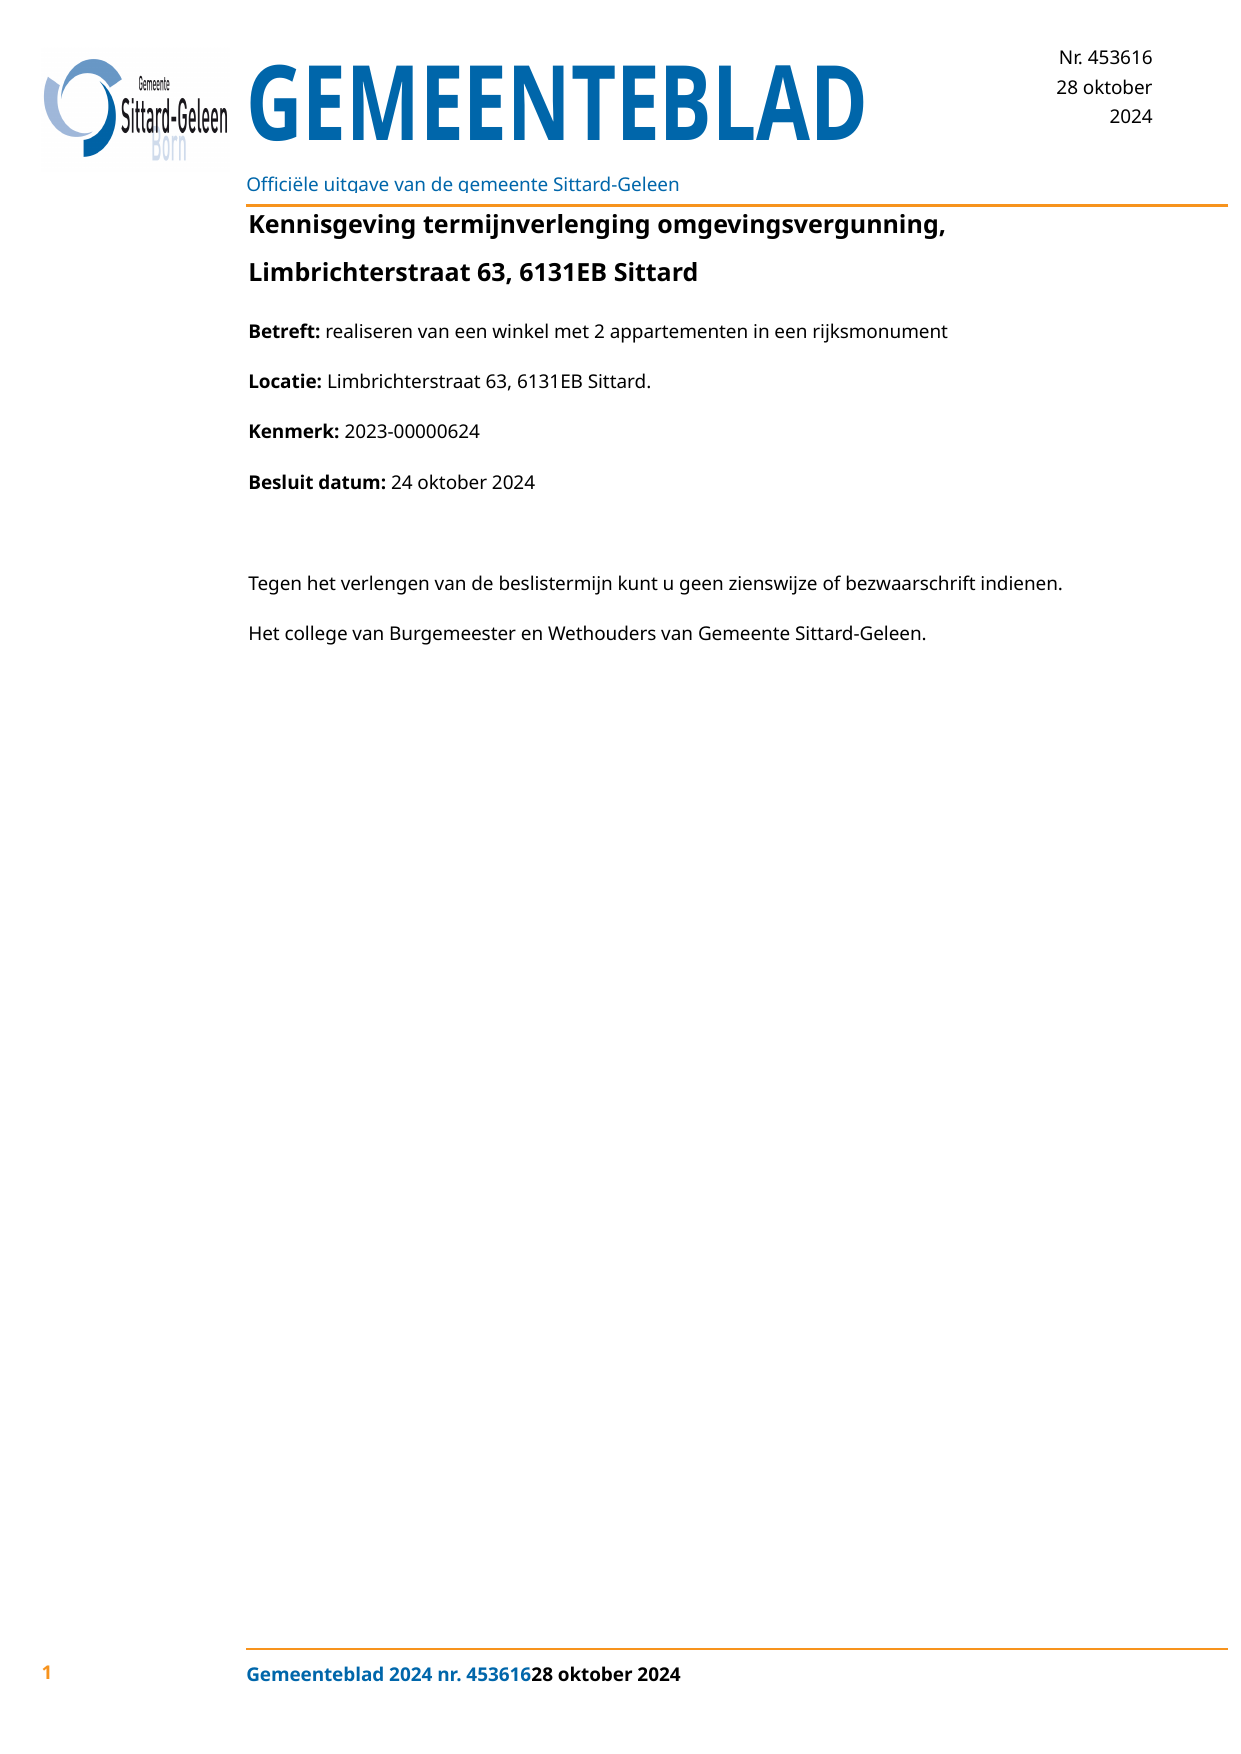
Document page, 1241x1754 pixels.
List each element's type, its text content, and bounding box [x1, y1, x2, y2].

picture [41, 47, 231, 172]
text Betreft: realiseren van een winkel met 2 appartementen in een rijksmonument [248, 318, 1152, 344]
text Kenmerk: 2023-00000624 [248, 419, 1152, 444]
text Besluit datum: 24 oktober 2024 [248, 469, 1152, 495]
text Kennisgeving termijnverlenging omgevingsvergunning, Limbrichterstraat 63, 6131EB Sittard [248, 207, 1152, 288]
text Tegen het verlengen van de beslistermijn kunt u geen zienswijze of bezwaarschrift indienen. [248, 570, 1152, 596]
text Het college van Burgemeester en Wethouders van Gemeente Sittard-Geleen. [248, 620, 1152, 646]
text Locatie: Limbrichterstraat 63, 6131EB Sittard. [248, 368, 1152, 394]
